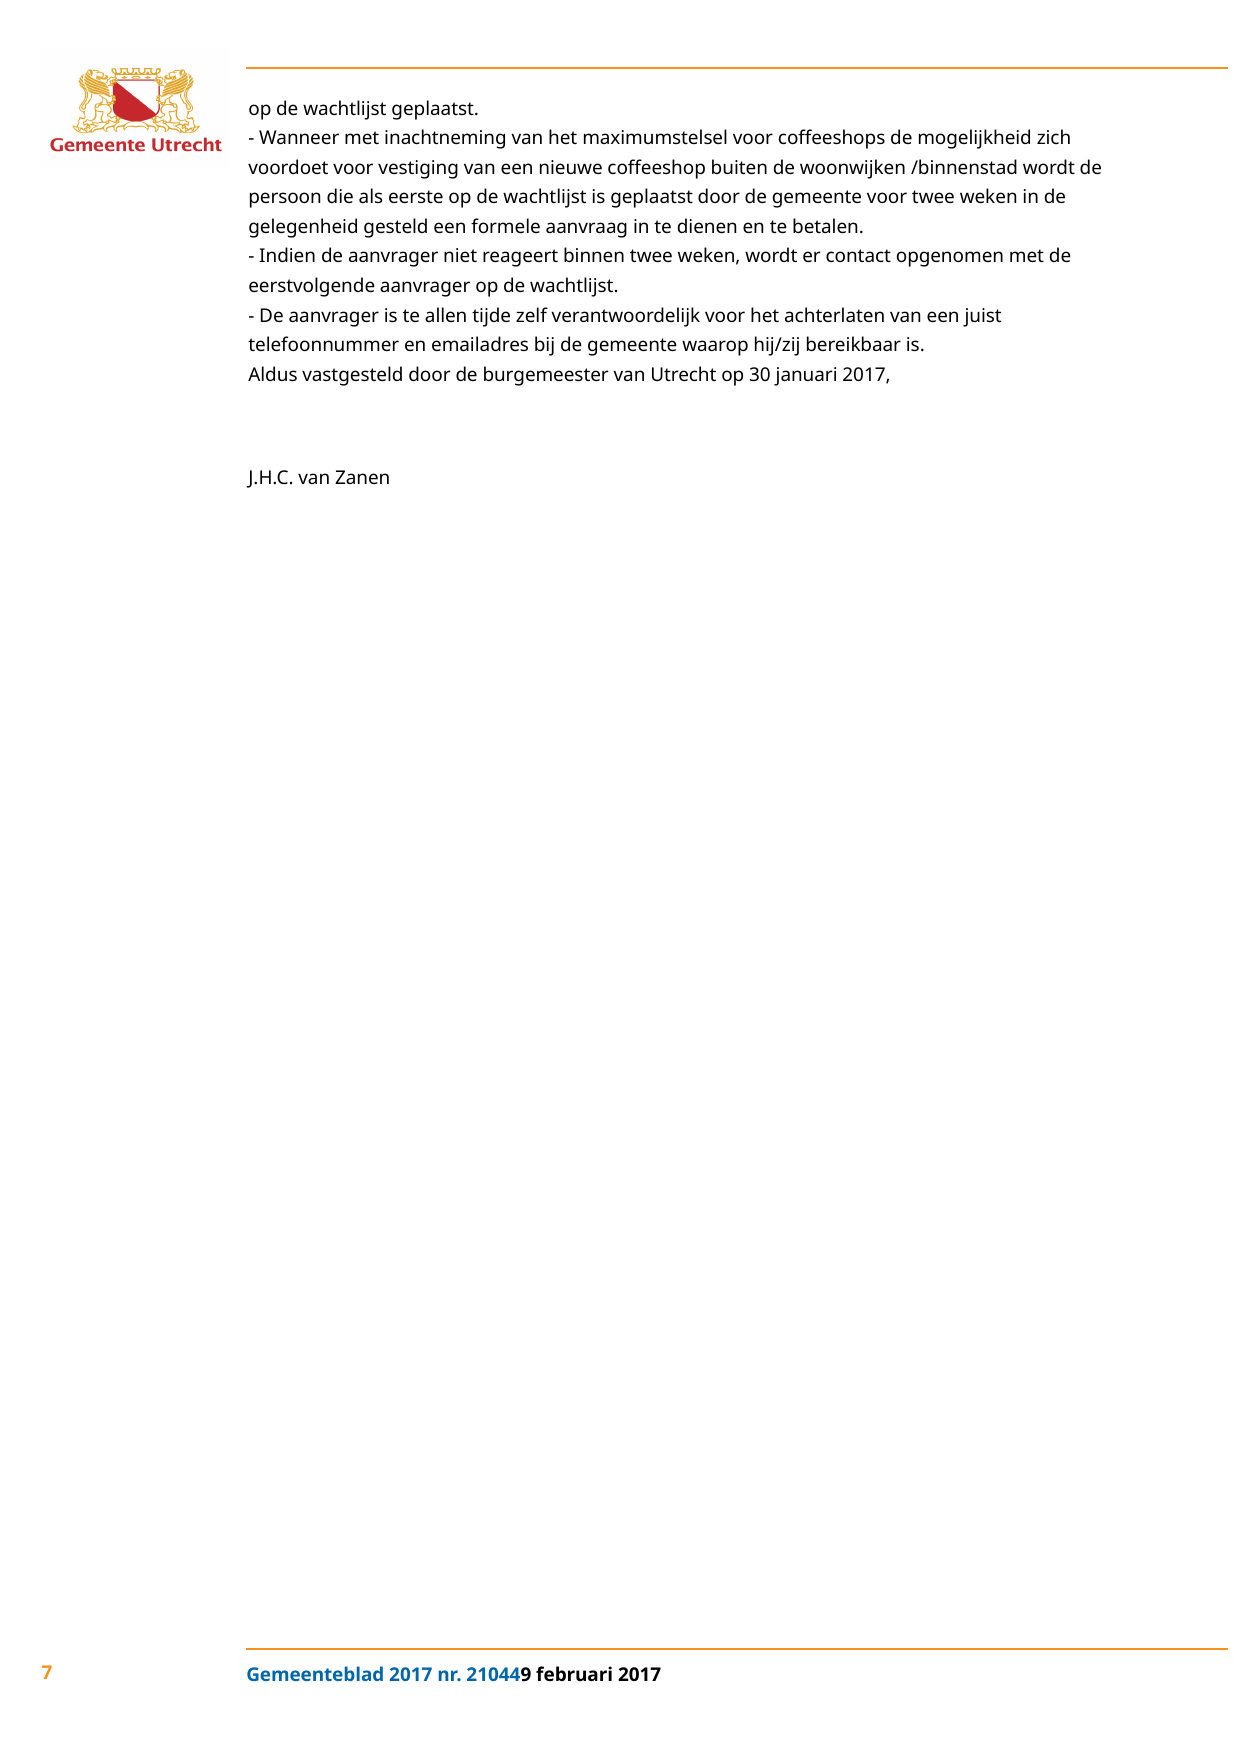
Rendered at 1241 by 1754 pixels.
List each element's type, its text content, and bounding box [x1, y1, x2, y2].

text - Wanneer met inachtneming van het maximumstelsel voor coffeeshops de mogelijkheid zich voordoet voor vestiging van een nieuwe coffeeshop buiten de woonwijken /binnenstad wordt de persoon die als eerste op de wachtlijst is geplaatst door de gemeente voor twee weken in de gelegenheid gesteld een formele aanvraag in te dienen en te betalen. [248, 124, 1152, 239]
picture [41, 47, 231, 172]
text op de wachtlijst geplaatst. [248, 95, 1152, 121]
text - Indien de aanvrager niet reageert binnen twee weken, wordt er contact opgenomen met de eerstvolgende aanvrager op de wachtlijst. [248, 243, 1152, 298]
text - De aanvrager is te allen tijde zelf verantwoordelijk voor het achterlaten van een juist telefoonnummer en emailadres bij de gemeente waarop hij/zij bereikbaar is. [248, 302, 1152, 357]
text J.H.C. van Zanen [248, 464, 1152, 490]
text Aldus vastgesteld door de burgemeester van Utrecht op 30 januari 2017, [248, 361, 1152, 387]
